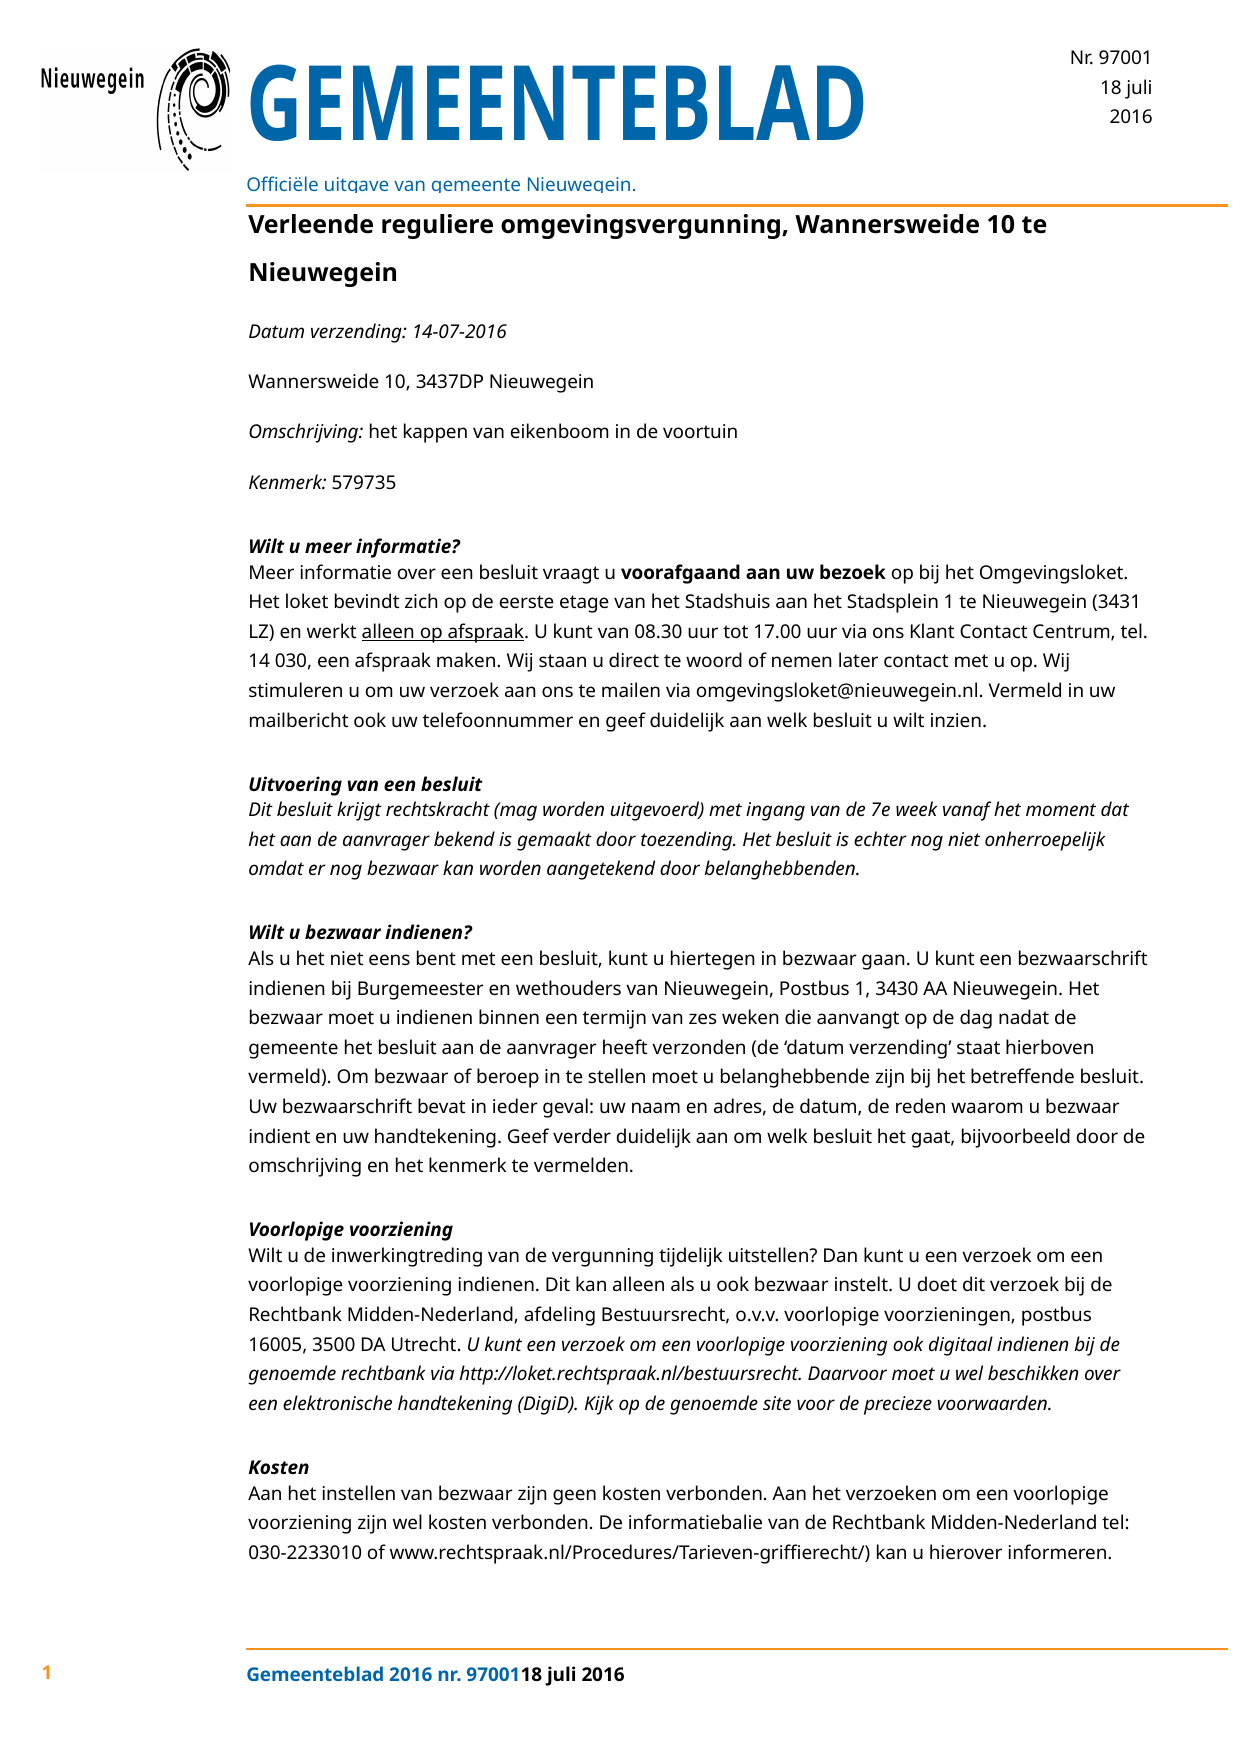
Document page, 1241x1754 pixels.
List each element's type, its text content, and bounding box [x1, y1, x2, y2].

text Dit besluit krijgt rechtskracht (mag worden uitgevoerd) met ingang van de 7e week vanaf het moment dat het aan de aanvrager bekend is gemaakt door toezending. Het besluit is echter nog niet onherroepelijk omdat er nog bezwaar kan worden aangetekend door belanghebbenden. [248, 796, 1152, 881]
text Wilt u meer informatie? [248, 533, 1152, 559]
text Voorlopige voorziening [248, 1216, 1152, 1242]
text Aan het instellen van bezwaar zijn geen kosten verbonden. Aan het verzoeken om een voorlopige voorziening zijn wel kosten verbonden. De informatiebalie van de Rechtbank Midden-Nederland tel: 030-2233010 of www.rechtspraak.nl/Procedures/Tarieven-griffierecht/) kan u hierover informeren. [248, 1480, 1152, 1564]
text Wilt u de inwerkingtreding van de vergunning tijdelijk uitstellen? Dan kunt u een verzoek om een voorlopige voorziening indienen. Dit kan alleen als u ook bezwaar instelt. U doet dit verzoek bij de Rechtbank Midden-Nederland, afdeling Bestuursrecht, o.v.v. voorlopige voorzieningen, postbus 16005, 3500 DA Utrecht. U kunt een verzoek om een voorlopige voorziening ook digitaal indienen bij de genoemde rechtbank via http://loket.rechtspraak.nl/bestuursrecht. Daarvoor moet u wel beschikken over een elektronische handtekening (DigiD). Kijk op de genoemde site voor de precieze voorwaarden. [248, 1242, 1152, 1416]
text Als u het niet eens bent met een besluit, kunt u hiertegen in bezwaar gaan. U kunt een bezwaarschrift indienen bij Burgemeester en wethouders van Nieuwegein, Postbus 1, 3430 AA Nieuwegein. Het bezwaar moet u indienen binnen een termijn van zes weken die aanvangt op de dag nadat de gemeente het besluit aan de aanvrager heeft verzonden (de ‘datum verzending’ staat hierboven vermeld). Om bezwaar of beroep in te stellen moet u belanghebbende zijn bij het betreffende besluit. Uw bezwaarschrift bevat in ieder geval: uw naam en adres, de datum, de reden waarom u bezwaar indient en uw handtekening. Geef verder duidelijk aan om welk besluit het gaat, bijvoorbeeld door de omschrijving en het kenmerk te vermelden. [248, 945, 1152, 1178]
text Omschrijving: het kappen van eikenboom in de voortuin [248, 419, 1152, 444]
text Wilt u bezwaar indienen? [248, 919, 1152, 945]
text Wannersweide 10, 3437DP Nieuwegein [248, 368, 1152, 394]
text Kosten [248, 1454, 1152, 1480]
text Uitvoering van een besluit [248, 771, 1152, 796]
text Meer informatie over een besluit vraagt u voorafgaand aan uw bezoek op bij het Omgevingsloket. Het loket bevindt zich op de eerste etage van het Stadshuis aan het Stadsplein 1 te Nieuwegein (3431 LZ) en werkt alleen op afspraak. U kunt van 08.30 uur tot 17.00 uur via ons Klant Contact Centrum, tel. 14 030, een afspraak maken. Wij staan u direct te woord of nemen later contact met u op. Wij stimuleren u om uw verzoek aan ons te mailen via omgevingsloket@nieuwegein.nl. Vermeld in uw mailbericht ook uw telefoonnummer en geef duidelijk aan welk besluit u wilt inzien. [248, 559, 1152, 732]
picture [41, 47, 231, 172]
text Kenmerk: 579735 [248, 469, 1152, 495]
text Verleende reguliere omgevingsvergunning, Wannersweide 10 te Nieuwegein [248, 207, 1152, 288]
text Datum verzending: 14-07-2016 [248, 318, 1152, 344]
